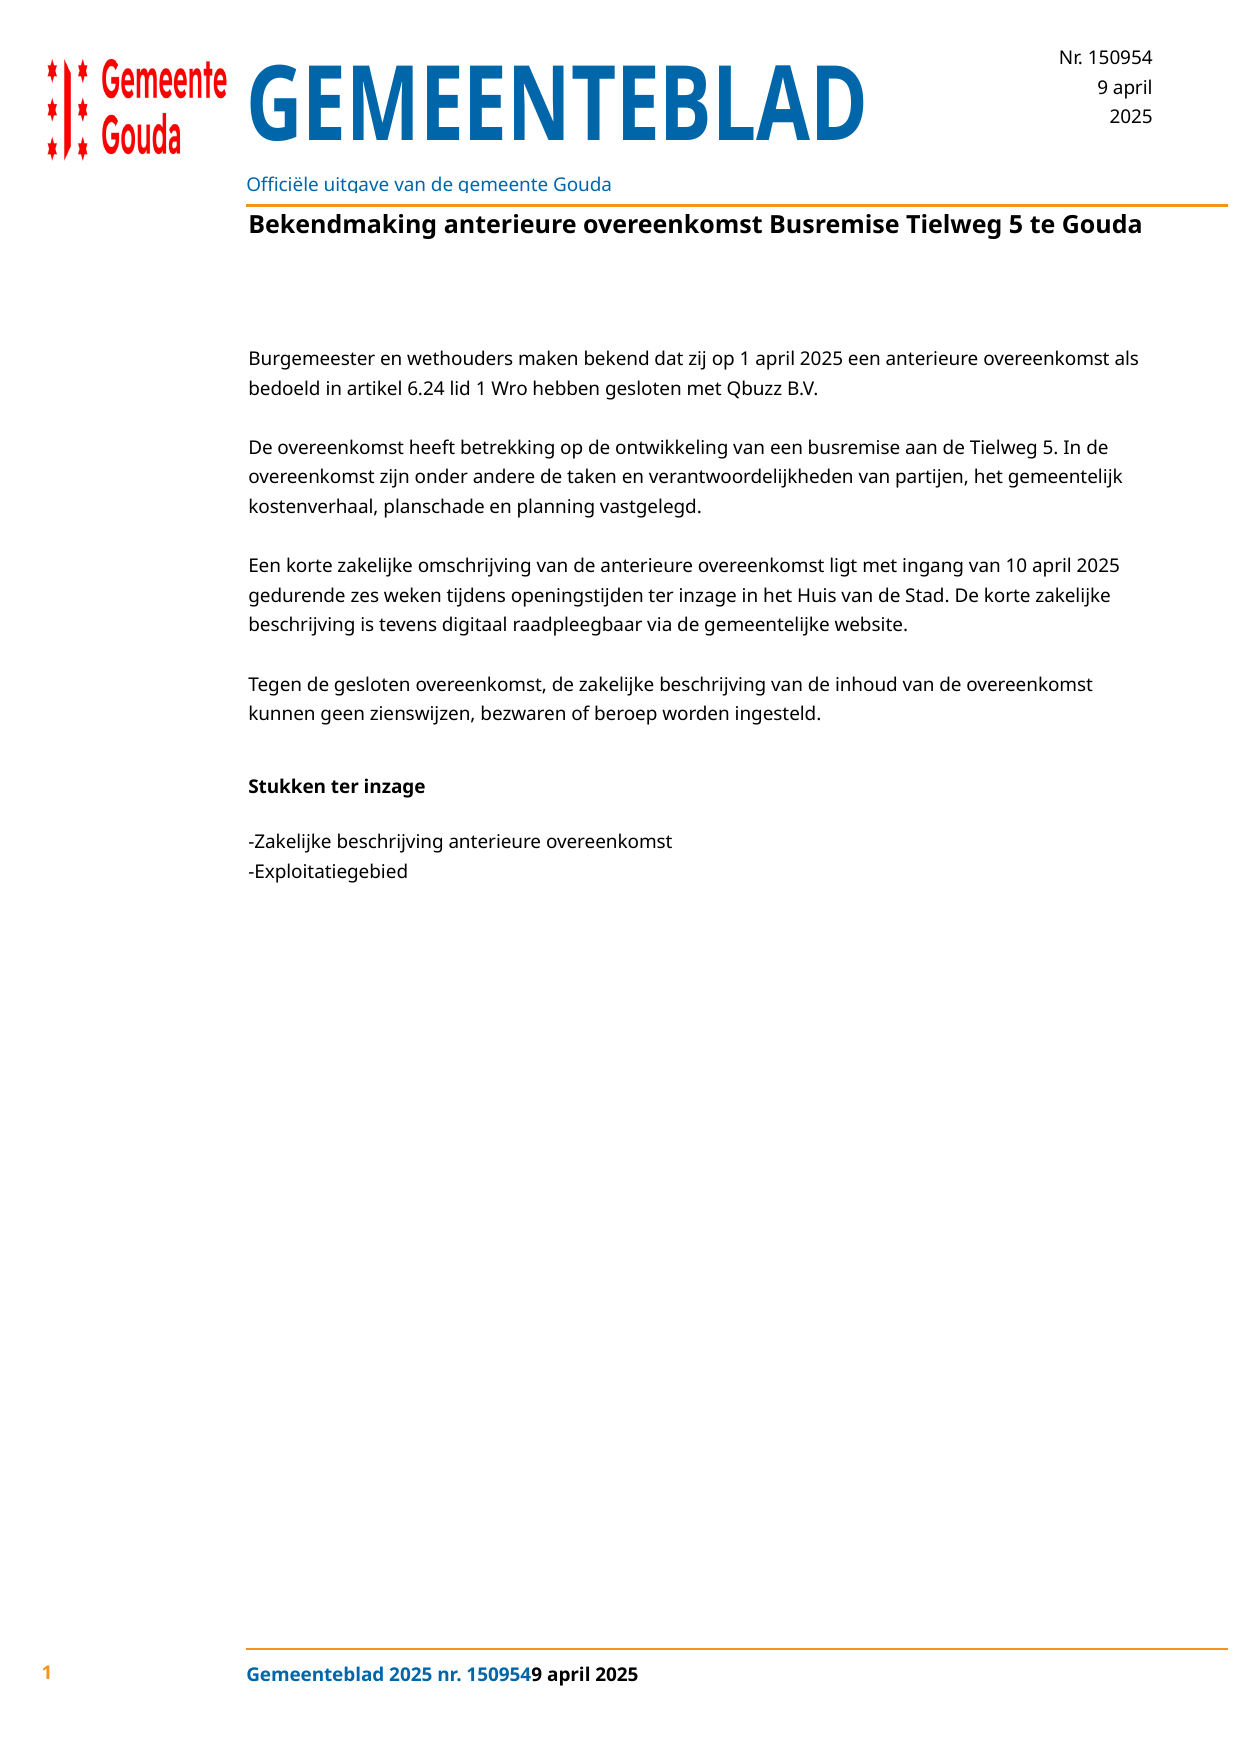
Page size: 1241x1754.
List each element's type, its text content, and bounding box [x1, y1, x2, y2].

text Burgemeester en wethouders maken bekend dat zij op 1 april 2025 een anterieure overeenkomst als bedoeld in artikel 6.24 lid 1 Wro hebben gesloten met Qbuzz B.V. [248, 345, 1152, 401]
text Stukken ter inzage [248, 773, 1152, 799]
text Tegen de gesloten overeenkomst, de zakelijke beschrijving van de inhoud van de overeenkomst kunnen geen zienswijzen, bezwaren of beroep worden ingesteld. [248, 671, 1152, 726]
text -Zakelijke beschrijving anterieure overeenkomst [248, 828, 1152, 854]
text Bekendmaking anterieure overeenkomst Busremise Tielweg 5 te Gouda [248, 207, 1152, 241]
picture [41, 47, 231, 172]
text -Exploitatiegebied [248, 858, 1152, 884]
text De overeenkomst heeft betrekking op de ontwikkeling van een busremise aan de Tielweg 5. In de overeenkomst zijn onder andere de taken en verantwoordelijkheden van partijen, het gemeentelijk kostenverhaal, planschade en planning vastgelegd. [248, 434, 1152, 519]
text Een korte zakelijke omschrijving van de anterieure overeenkomst ligt met ingang van 10 april 2025 gedurende zes weken tijdens openingstijden ter inzage in het Huis van de Stad. De korte zakelijke beschrijving is tevens digitaal raadpleegbaar via de gemeentelijke website. [248, 552, 1152, 637]
